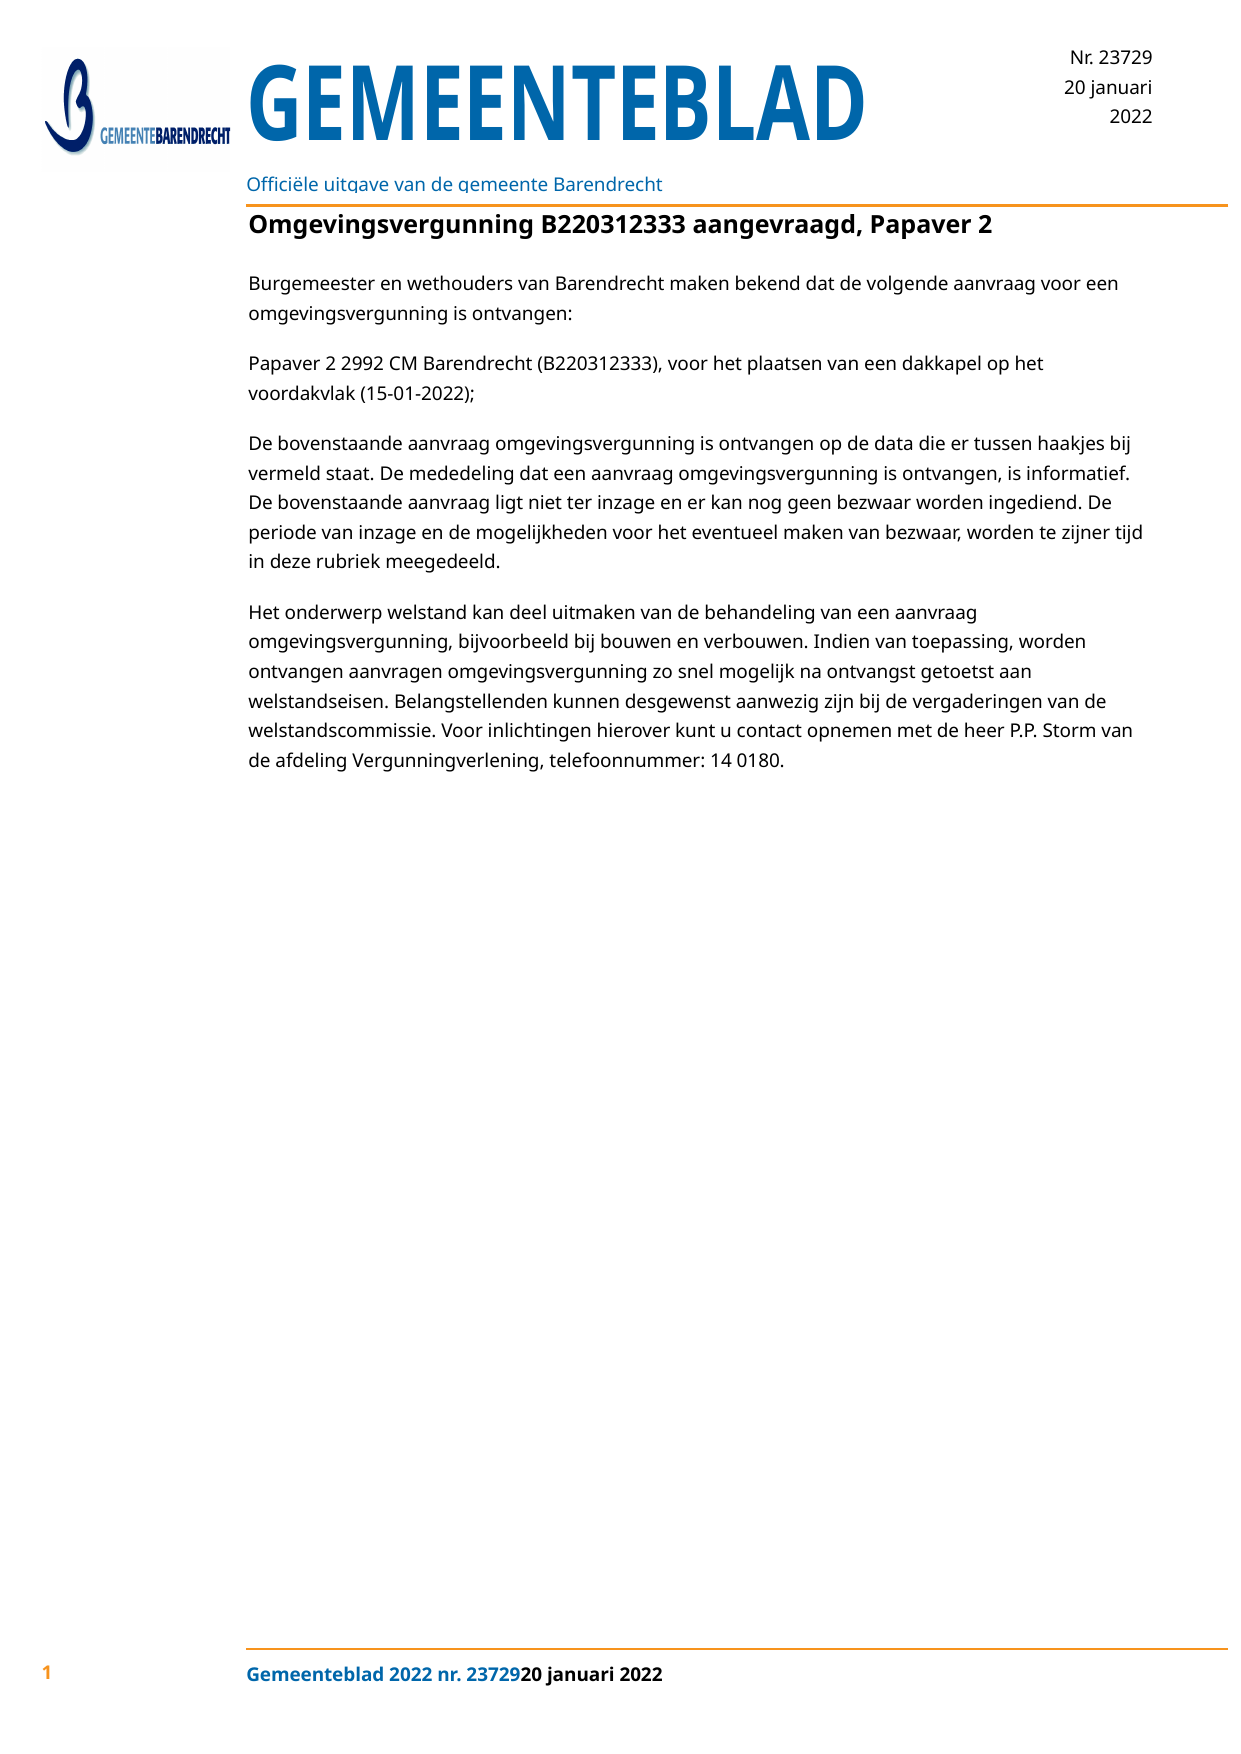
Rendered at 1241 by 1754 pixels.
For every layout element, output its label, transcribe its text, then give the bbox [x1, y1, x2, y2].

text De bovenstaande aanvraag omgevingsvergunning is ontvangen op de data die er tussen haakjes bij vermeld staat. De mededeling dat een aanvraag omgevingsvergunning is ontvangen, is informatief. De bovenstaande aanvraag ligt niet ter inzage en er kan nog geen bezwaar worden ingediend. De periode van inzage en de mogelijkheden voor het eventueel maken van bezwaar, worden te zijner tijd in deze rubriek meegedeeld. [248, 430, 1152, 574]
text Burgemeester en wethouders van Barendrecht maken bekend dat de volgende aanvraag voor een omgevingsvergunning is ontvangen: [248, 270, 1152, 326]
text Omgevingsvergunning B220312333 aangevraagd, Papaver 2 [248, 207, 1152, 241]
text Papaver 2 2992 CM Barendrecht (B220312333), voor het plaatsen van een dakkapel op het voordakvlak (15-01-2022); [248, 350, 1152, 406]
text Het onderwerp welstand kan deel uitmaken van de behandeling van een aanvraag omgevingsvergunning, bijvoorbeeld bij bouwen en verbouwen. Indien van toepassing, worden ontvangen aanvragen omgevingsvergunning zo snel mogelijk na ontvangst getoetst aan welstandseisen. Belangstellenden kunnen desgewenst aanwezig zijn bij de vergaderingen van de welstandscommissie. Voor inlichtingen hierover kunt u contact opnemen met de heer P.P. Storm van de afdeling Vergunningverlening, telefoonnummer: 14 0180. [248, 599, 1152, 773]
picture [41, 47, 231, 172]
